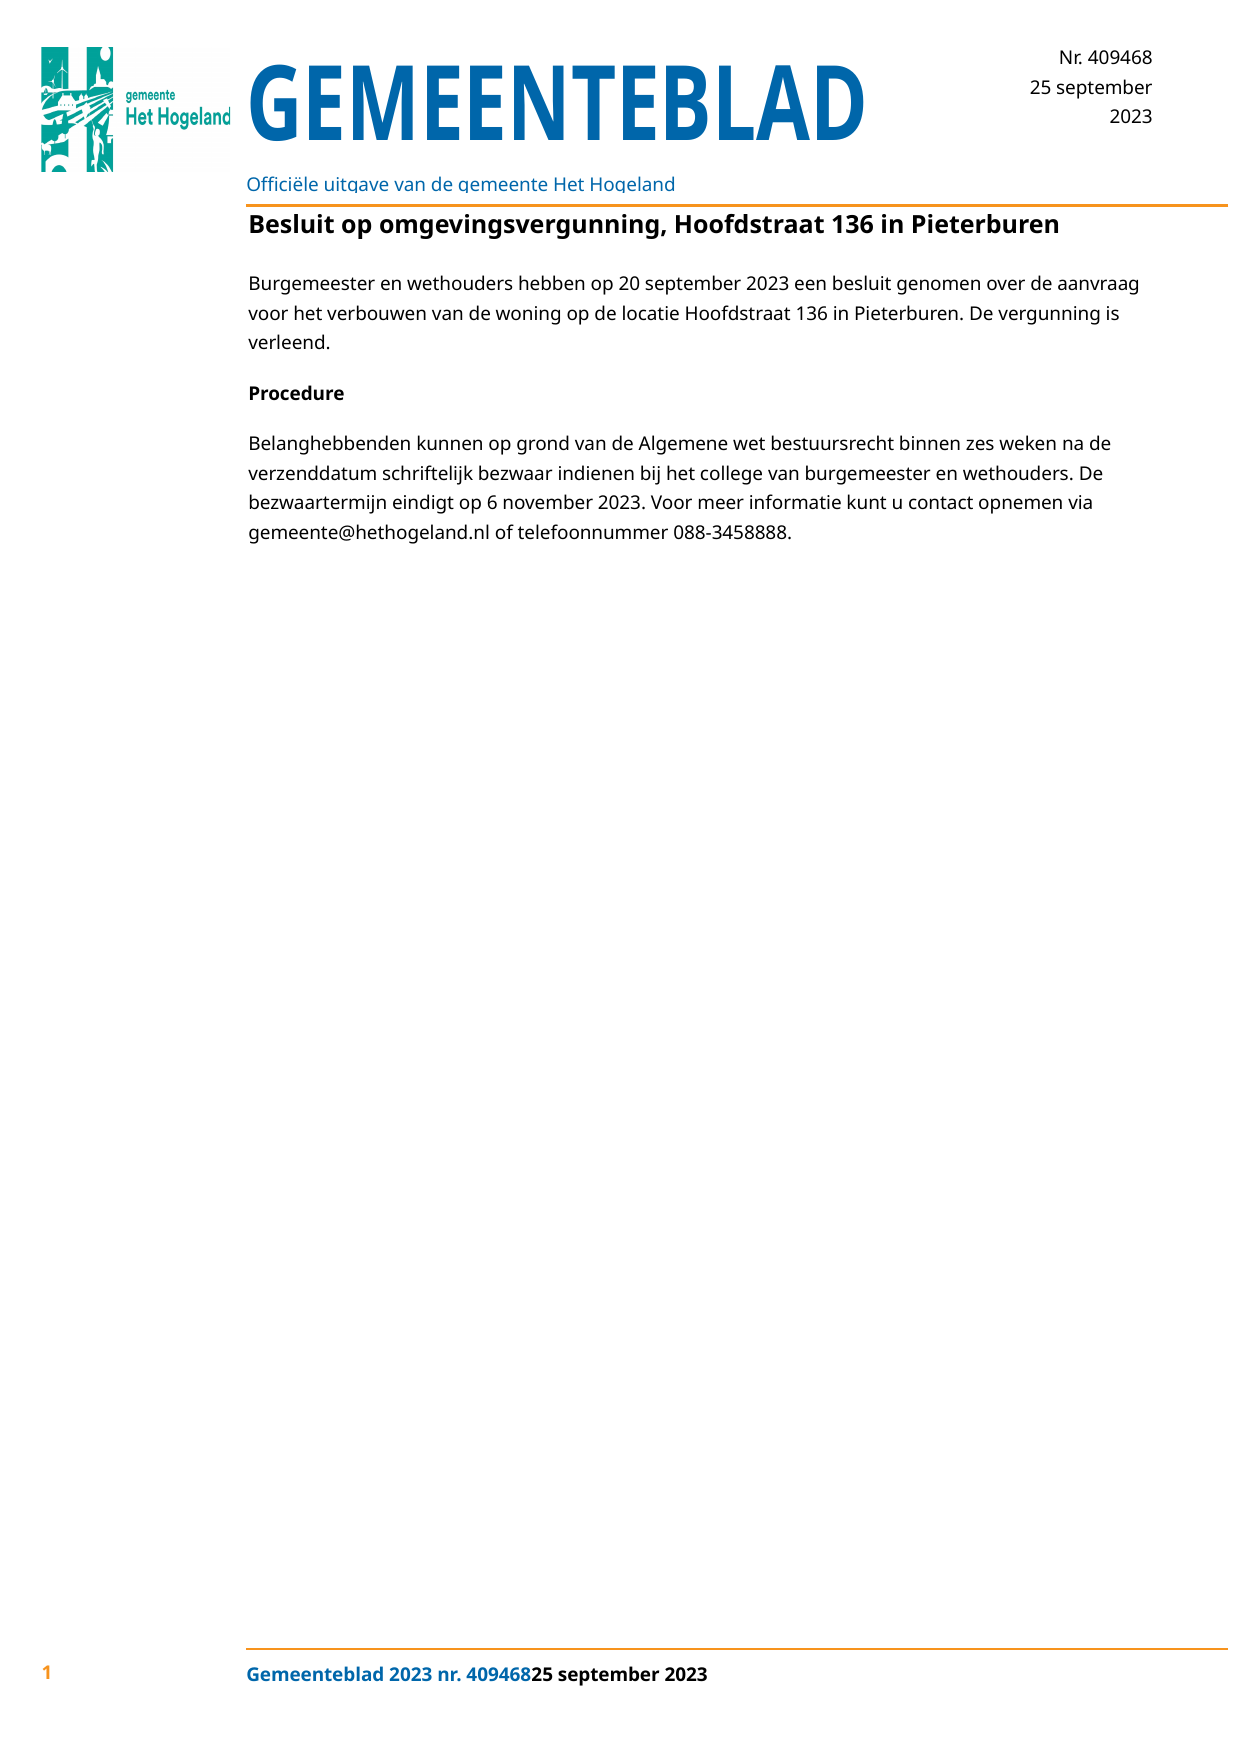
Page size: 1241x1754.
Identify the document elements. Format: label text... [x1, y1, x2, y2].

text Besluit op omgevingsvergunning, Hoofdstraat 136 in Pieterburen [248, 207, 1152, 241]
text Procedure [248, 380, 1152, 406]
picture [41, 47, 231, 172]
text Burgemeester en wethouders hebben op 20 september 2023 een besluit genomen over de aanvraag voor het verbouwen van de woning op de locatie Hoofdstraat 136 in Pieterburen. De vergunning is verleend. [248, 270, 1152, 355]
text Belanghebbenden kunnen op grond van de Algemene wet bestuursrecht binnen zes weken na de verzenddatum schriftelijk bezwaar indienen bij het college van burgemeester en wethouders. De bezwaartermijn eindigt op 6 november 2023. Voor meer informatie kunt u contact opnemen via gemeente@hethogeland.nl of telefoonnummer 088-3458888. [248, 430, 1152, 545]
